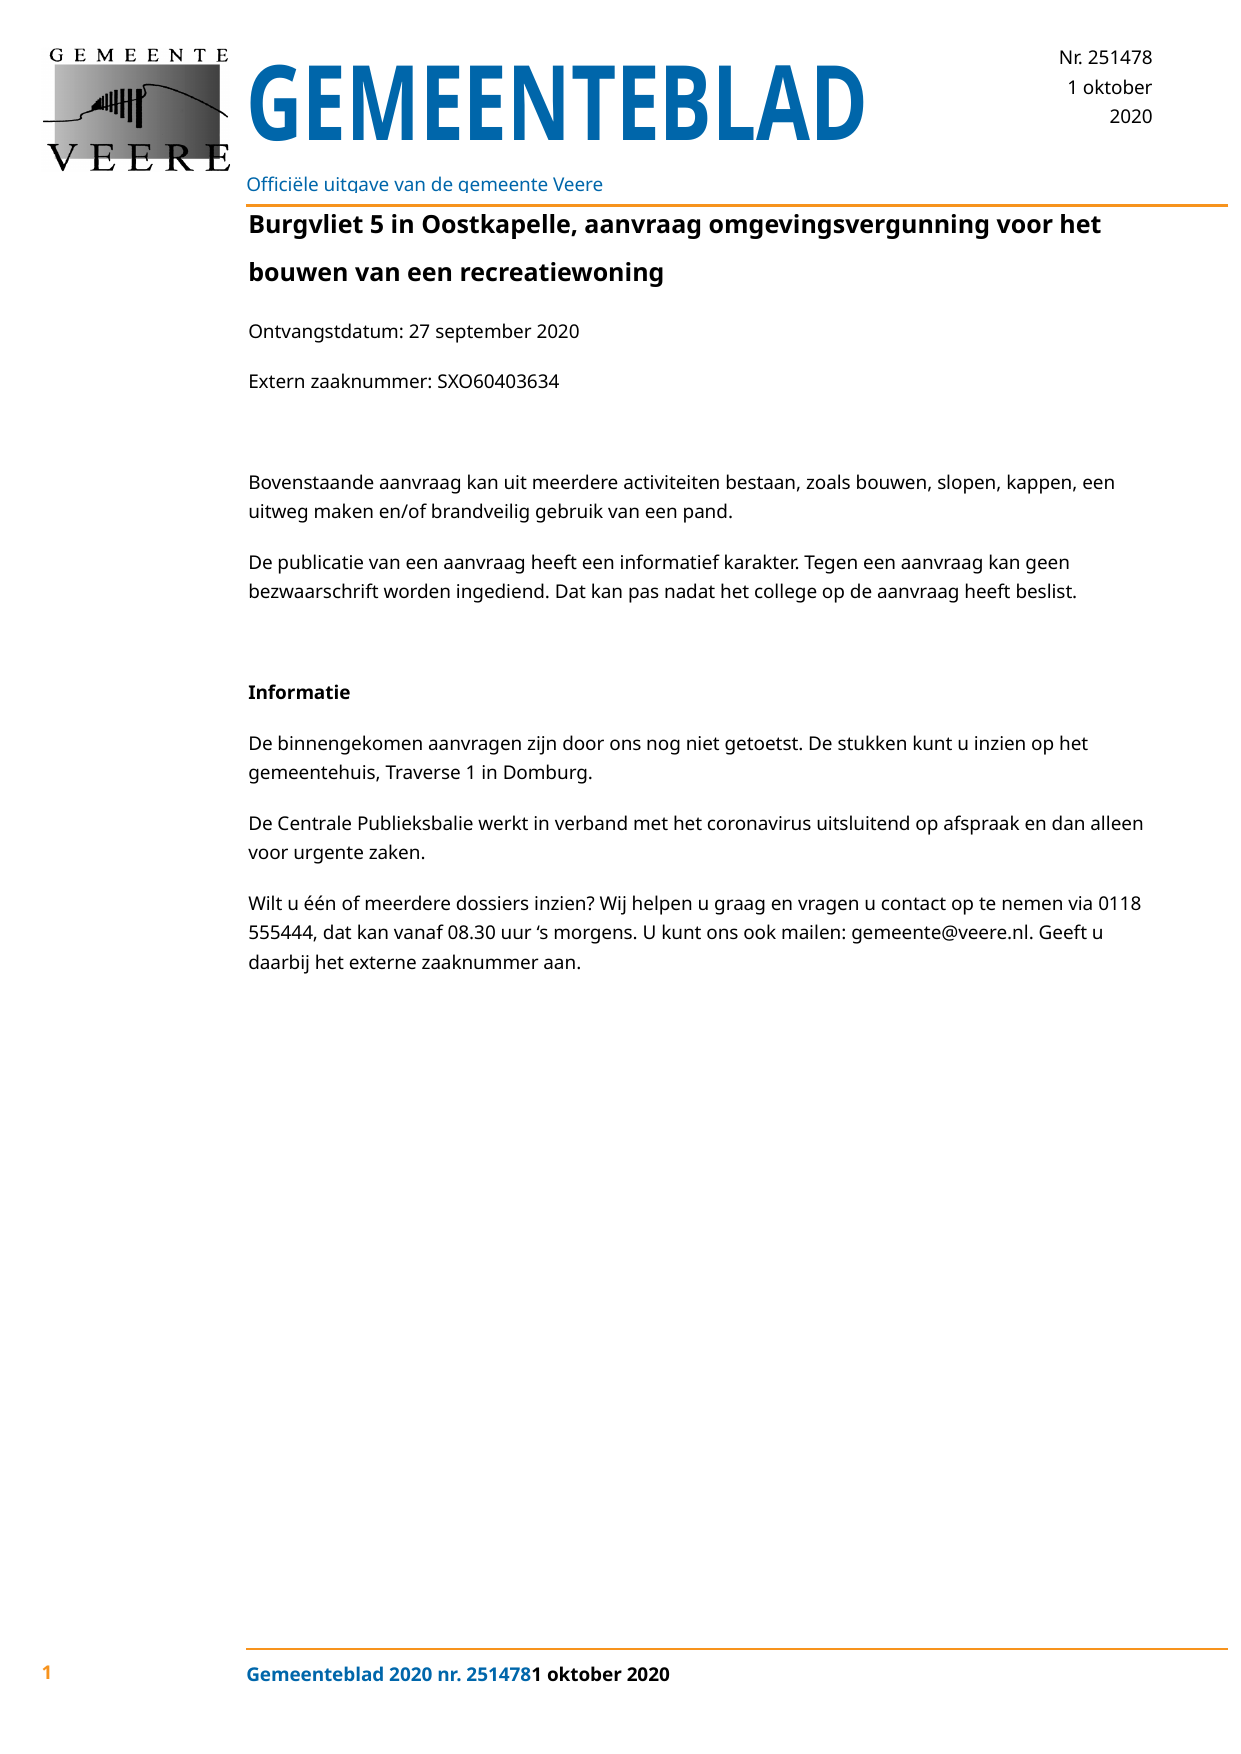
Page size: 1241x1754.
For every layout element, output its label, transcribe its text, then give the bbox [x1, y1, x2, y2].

text De publicatie van een aanvraag heeft een informatief karakter. Tegen een aanvraag kan geen bezwaarschrift worden ingediend. Dat kan pas nadat het college op de aanvraag heeft beslist. [248, 549, 1152, 604]
text Burgvliet 5 in Oostkapelle, aanvraag omgevingsvergunning voor het bouwen van een recreatiewoning [248, 207, 1152, 288]
text Ontvangstdatum: 27 september 2020 [248, 318, 1152, 344]
text Informatie [248, 679, 1152, 705]
text De binnengekomen aanvragen zijn door ons nog niet getoetst. De stukken kunt u inzien op het gemeentehuis, Traverse 1 in Domburg. [248, 730, 1152, 785]
text De Centrale Publieksbalie werkt in verband met het coronavirus uitsluitend op afspraak en dan alleen voor urgente zaken. [248, 810, 1152, 865]
text Extern zaaknummer: SXO60403634 [248, 368, 1152, 394]
text Wilt u één of meerdere dossiers inzien? Wij helpen u graag en vragen u contact op te nemen via 0118 555444, dat kan vanaf 08.30 uur ‘s morgens. U kunt ons ook mailen: gemeente@veere.nl. Geeft u daarbij het externe zaaknummer aan. [248, 890, 1152, 975]
text Bovenstaande aanvraag kan uit meerdere activiteiten bestaan, zoals bouwen, slopen, kappen, een uitweg maken en/of brandveilig gebruik van een pand. [248, 469, 1152, 524]
picture [41, 47, 231, 172]
